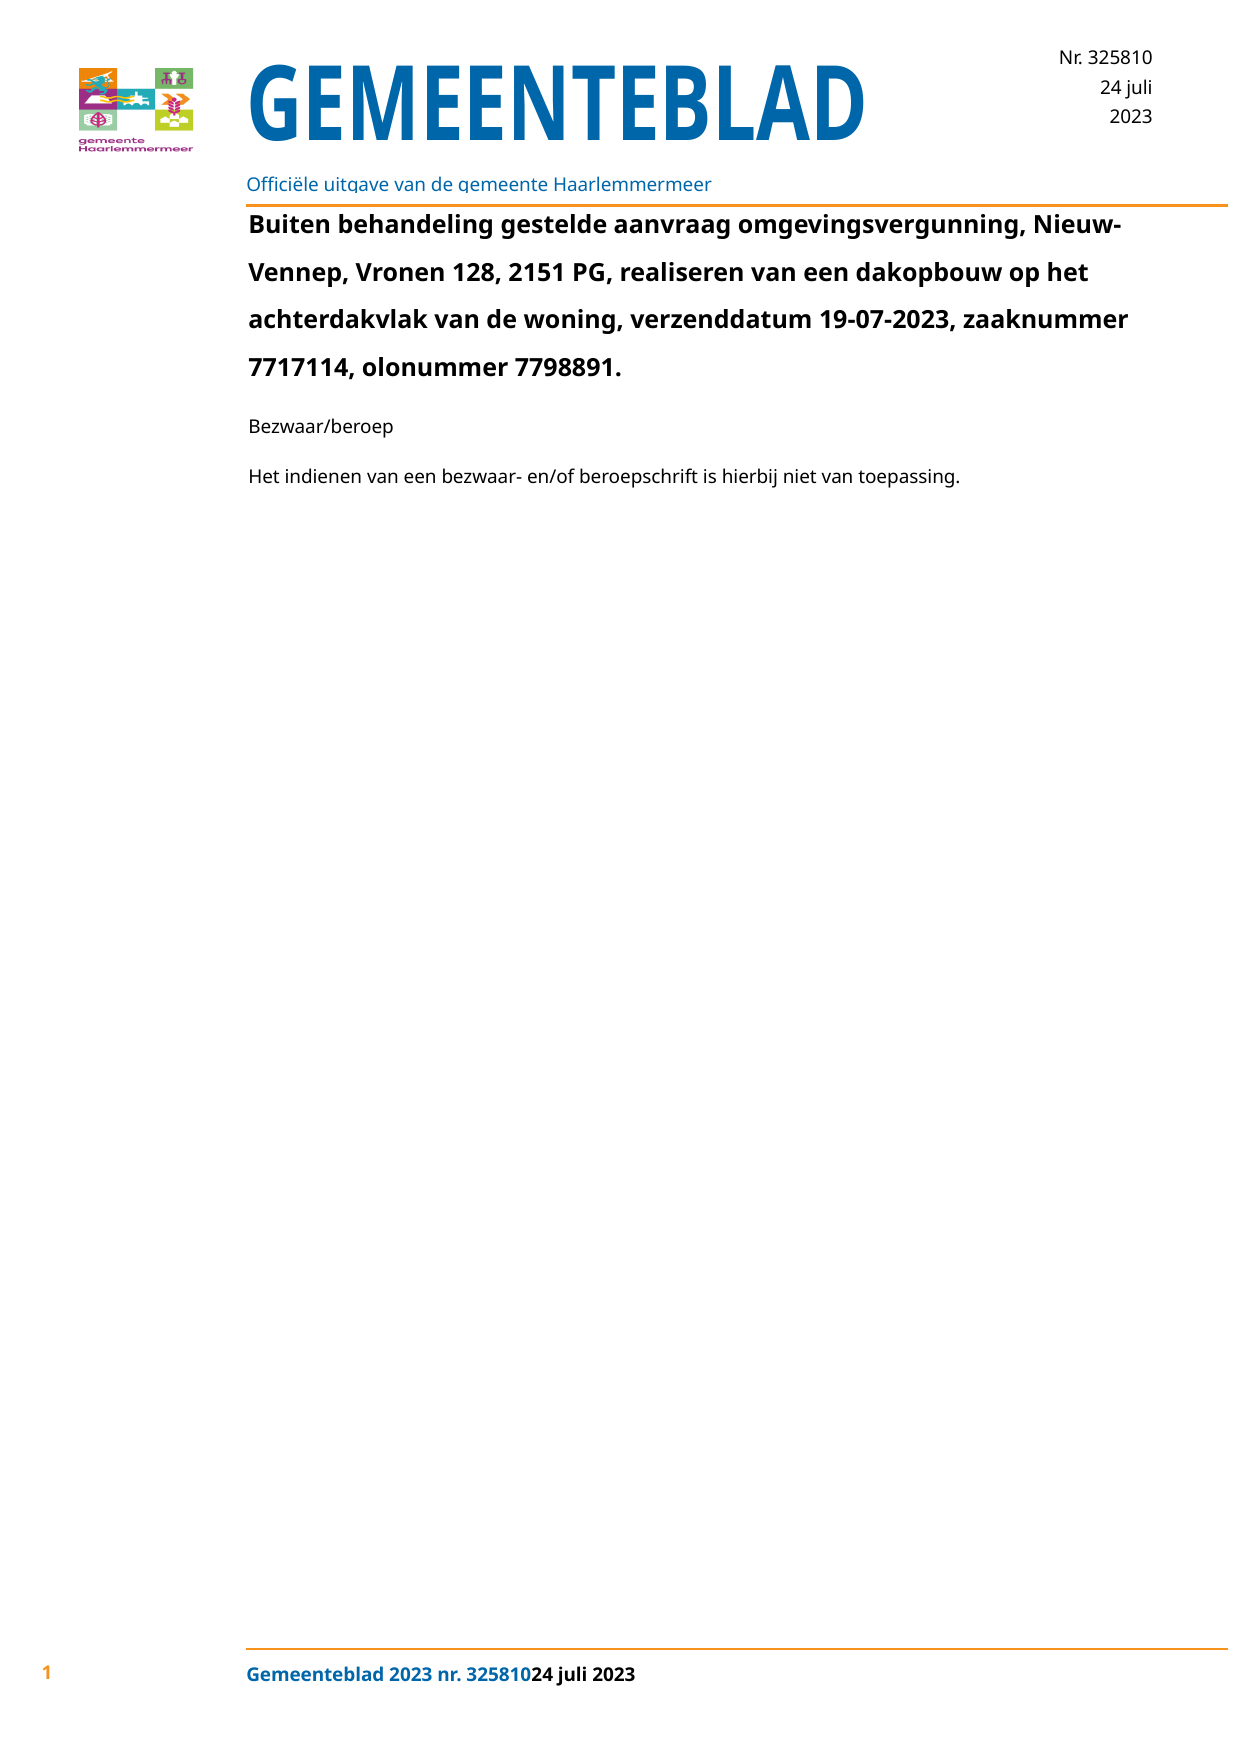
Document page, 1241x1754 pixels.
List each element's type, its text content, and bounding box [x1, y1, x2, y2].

text Buiten behandeling gestelde aanvraag omgevingsvergunning, Nieuw-Vennep, Vronen 128, 2151 PG, realiseren van een dakopbouw op het achterdakvlak van de woning, verzenddatum 19-07-2023, zaaknummer 7717114, olonummer 7798891. [248, 207, 1152, 384]
text Bezwaar/beroep [248, 413, 1152, 439]
text Het indienen van een bezwaar- en/of beroepschrift is hierbij niet van toepassing. [248, 463, 1152, 489]
picture [41, 47, 231, 172]
